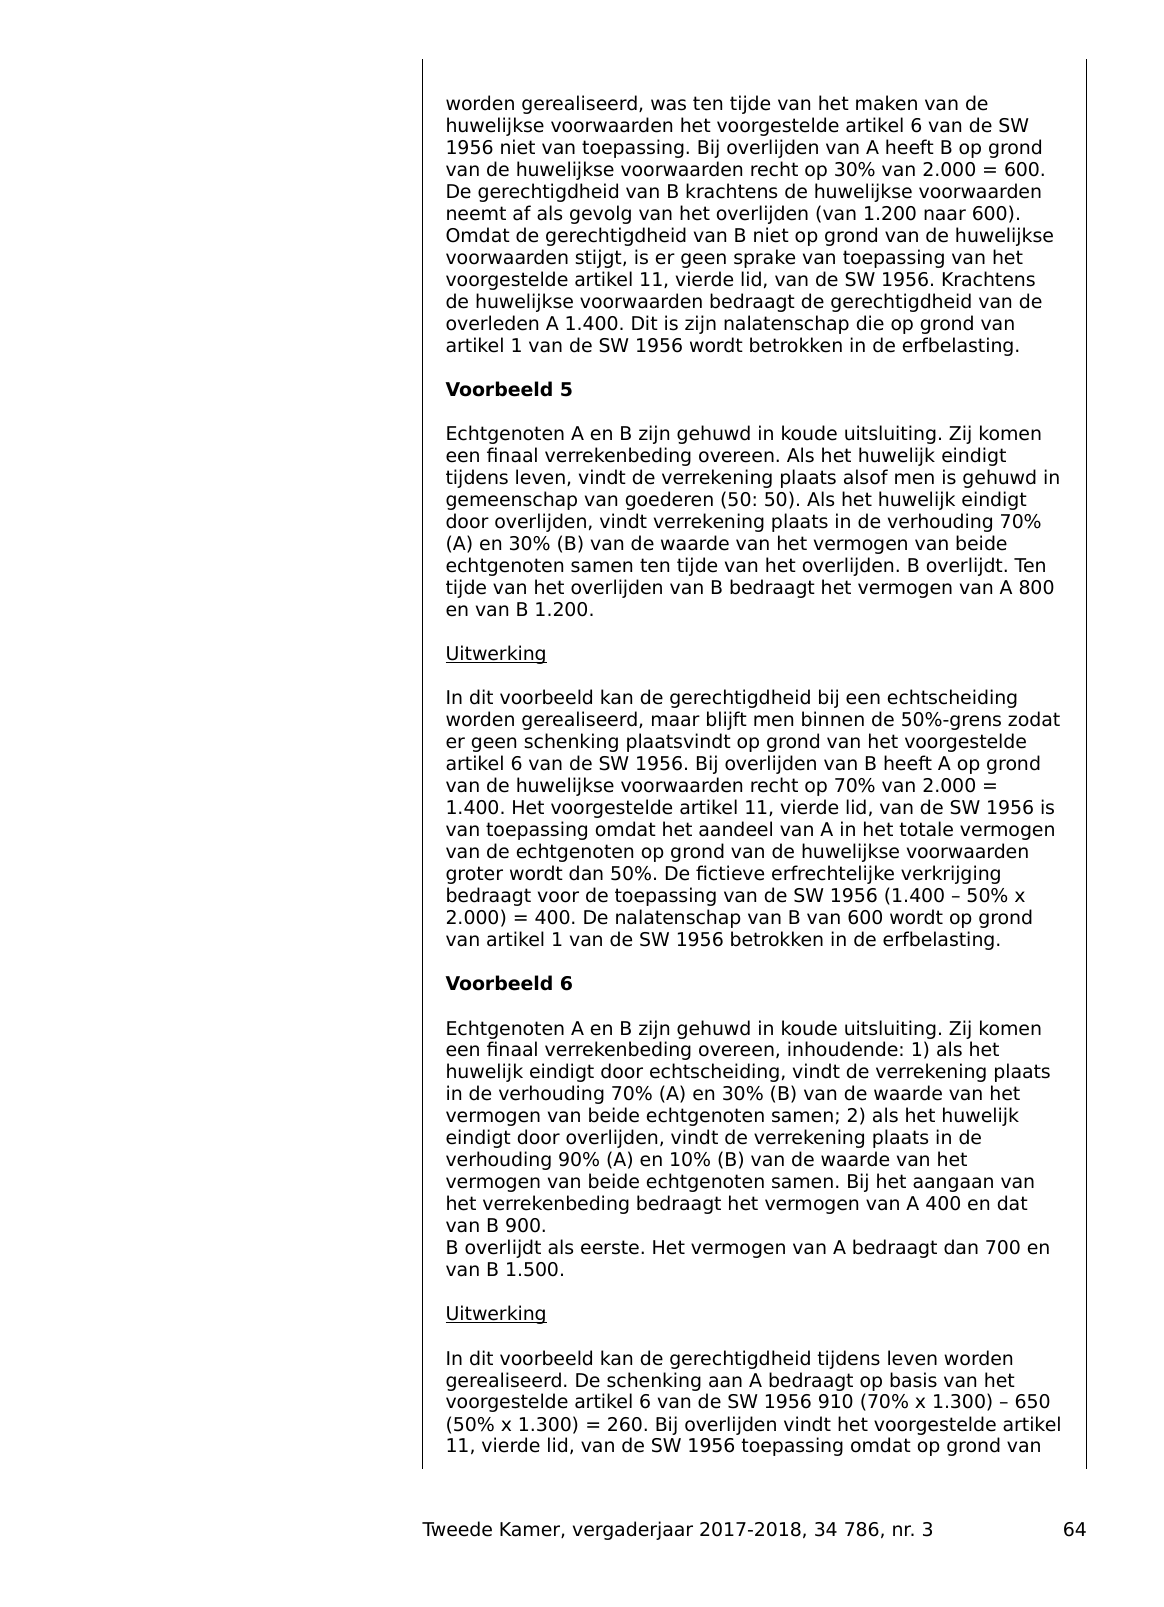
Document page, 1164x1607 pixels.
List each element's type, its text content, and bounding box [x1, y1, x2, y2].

table_header worden gerealiseerd, was ten tijde van het maken van de huwelijkse voorwaarden het voorgestelde artikel 6 van de SW 1956 niet van toepassing. Bij overlijden van A heeft B op grond van de huwelijkse voorwaarden recht op 30% van 2.000 = 600. De gerechtigdheid van B krachtens de huwelijkse voorwaarden neemt af als gevolg van het overlijden (van 1.200 naar 600). Omdat de gerechtigdheid van B niet op grond van de huwelijkse voorwaarden stijgt, is er geen sprake van toepassing van het voorgestelde artikel 11, vierde lid, van de SW 1956. Krachtens de huwelijkse voorwaarden bedraagt de gerechtigdheid van de overleden A 1.400. Dit is zijn nalatenschap die op grond van artikel 1 van de SW 1956 wordt betrokken in de erfbelasting. Voorbeeld 5 Echtgenoten A en B zijn gehuwd in koude uitsluiting. Zij komen een finaal verrekenbeding overeen. Als het huwelijk eindigt tijdens leven, vindt de verrekening plaats alsof men is gehuwd in gemeenschap van goederen (50: 50). Als het huwelijk eindigt door overlijden, vindt verrekening plaats in de verhouding 70% (A) en 30% (B) van de waarde van het vermogen van beide echtgenoten samen ten tijde van het overlijden. B overlijdt. Ten tijde van het overlijden van B bedraagt het vermogen van A 800 en van B 1.200. Uitwerking In dit voorbeeld kan de gerechtigdheid bij een echtscheiding worden gerealiseerd, maar blijft men binnen de 50%-grens zodat er geen schenking plaatsvindt op grond van het voorgestelde artikel 6 van de SW 1956. Bij overlijden van B heeft A op grond van de huwelijkse voorwaarden recht op 70% van 2.000 = 1.400. Het voorgestelde artikel 11, vierde lid, van de SW 1956 is van toepassing omdat het aandeel van A in het totale vermogen van de echtgenoten op grond van de huwelijkse voorwaarden groter wordt dan 50%. De fictieve erfrechtelijke verkrijging bedraagt voor de toepassing van de SW 1956 (1.400 – 50% x 2.000) = 400. De nalatenschap van B van 600 wordt op grond van artikel 1 van de SW 1956 betrokken in de erfbelasting. Voorbeeld 6 Echtgenoten A en B zijn gehuwd in koude uitsluiting. Zij komen een finaal verrekenbeding overeen, inhoudende: 1) als het huwelijk eindigt door echtscheiding, vindt de verrekening plaats in de verhouding 70% (A) en 30% (B) van de waarde van het vermogen van beide echtgenoten samen; 2) als het huwelijk eindigt door overlijden, vindt de verrekening plaats in de verhouding 90% (A) en 10% (B) van de waarde van het vermogen van beide echtgenoten samen. Bij het aangaan van het verrekenbeding bedraagt het vermogen van A 400 en dat van B 900. B overlijdt als eerste. Het vermogen van A bedraagt dan 700 en van B 1.500. Uitwerking In dit voorbeeld kan de gerechtigdheid tijdens leven worden gerealiseerd. De schenking aan A bedraagt op basis van het voorgestelde artikel 6 van de SW 1956 910 (70% x 1.300) – 650 (50% x 1.300) = 260. Bij overlijden vindt het voorgestelde artikel 11, vierde lid, van de SW 1956 toepassing omdat op grond van [423, 59, 1086, 1469]
